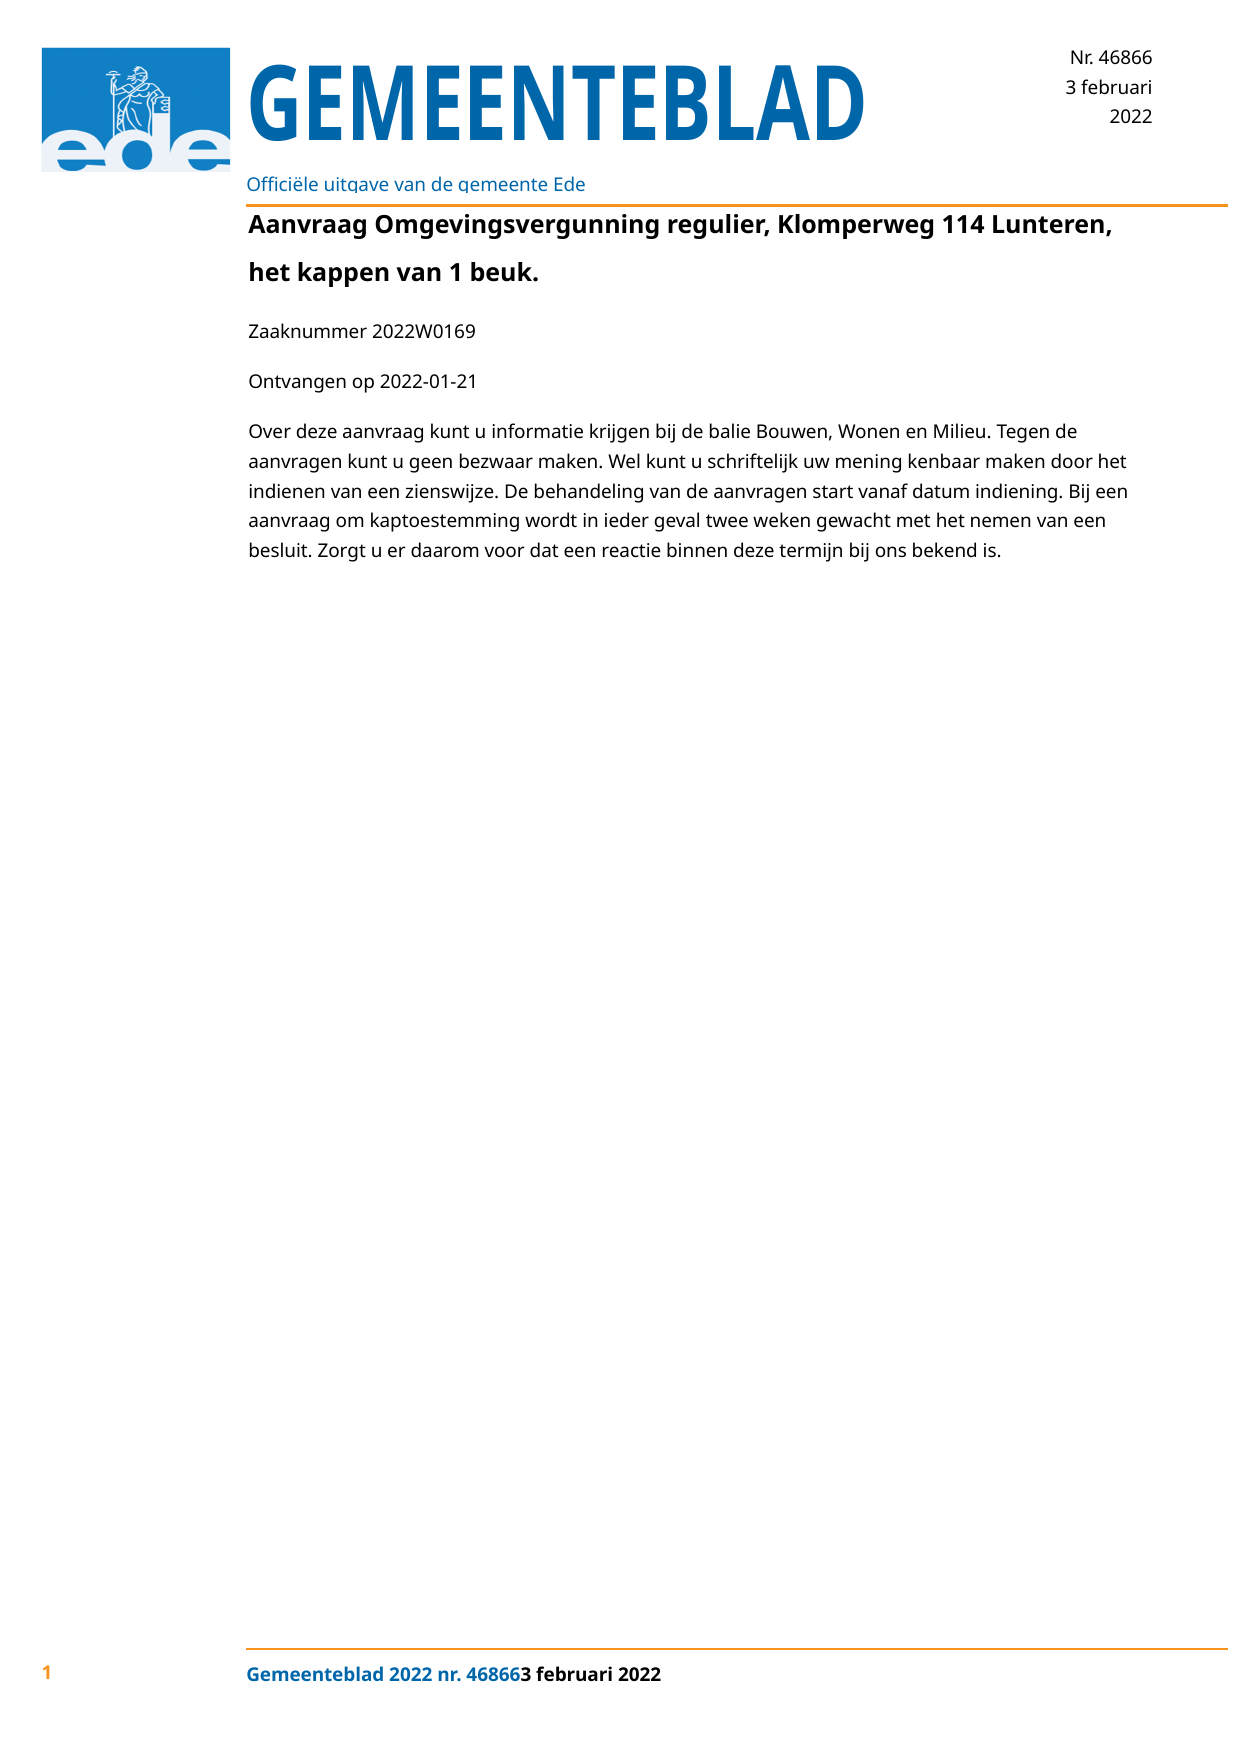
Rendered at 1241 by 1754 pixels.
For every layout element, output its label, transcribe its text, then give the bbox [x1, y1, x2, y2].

text Ontvangen op 2022-01-21 [248, 368, 1152, 394]
text Aanvraag Omgevingsvergunning regulier, Klomperweg 114 Lunteren, het kappen van 1 beuk. [248, 207, 1152, 288]
text Zaaknummer 2022W0169 [248, 318, 1152, 344]
text Over deze aanvraag kunt u informatie krijgen bij de balie Bouwen, Wonen en Milieu. Tegen de aanvragen kunt u geen bezwaar maken. Wel kunt u schriftelijk uw mening kenbaar maken door het indienen van een zienswijze. De behandeling van de aanvragen start vanaf datum indiening. Bij een aanvraag om kaptoestemming wordt in ieder geval twee weken gewacht met het nemen van een besluit. Zorgt u er daarom voor dat een reactie binnen deze termijn bij ons bekend is. [248, 419, 1152, 563]
picture [41, 47, 231, 172]
